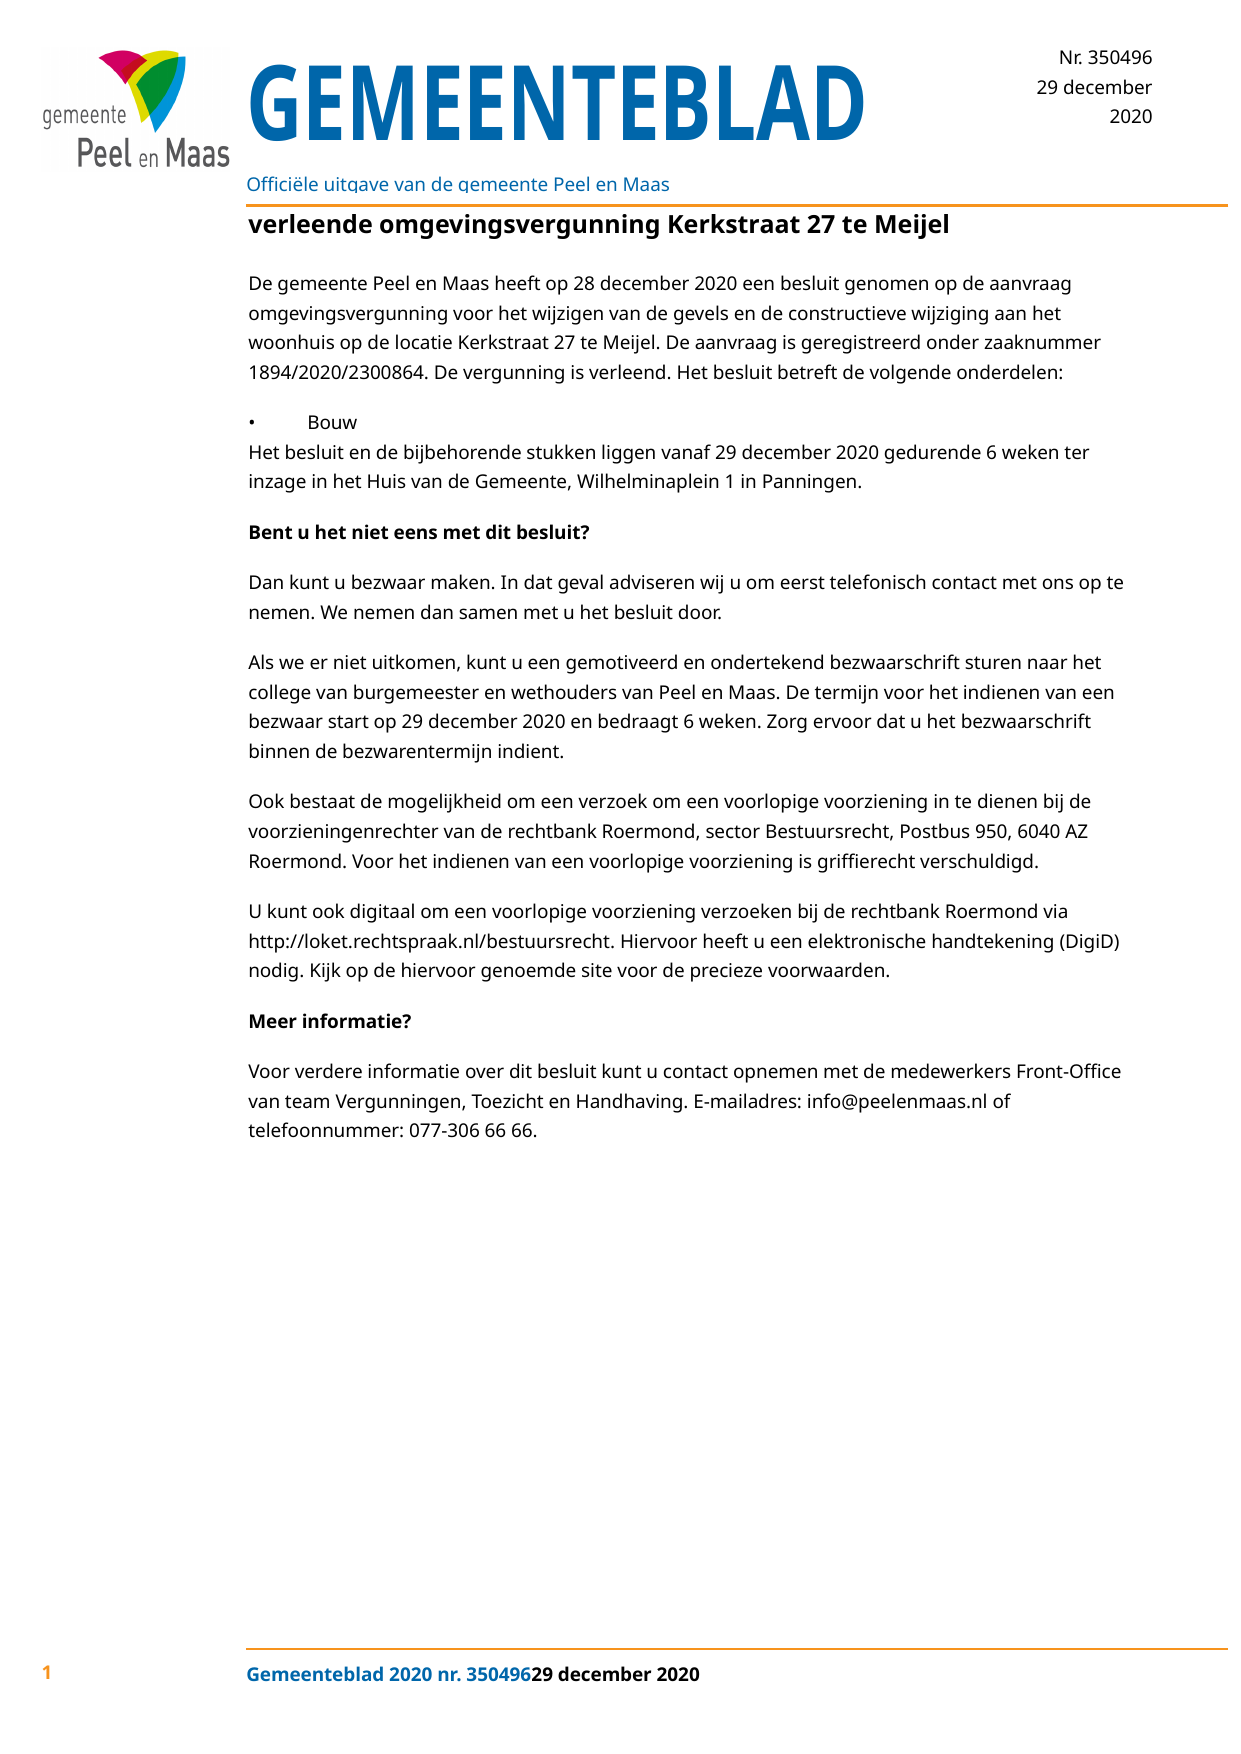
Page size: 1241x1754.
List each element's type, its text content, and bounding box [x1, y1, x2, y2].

text Het besluit en de bijbehorende stukken liggen vanaf 29 december 2020 gedurende 6 weken ter inzage in het Huis van de Gemeente, Wilhelminaplein 1 in Panningen. [248, 439, 1152, 494]
text Ook bestaat de mogelijkheid om een verzoek om een voorlopige voorziening in te dienen bij de voorzieningenrechter van de rechtbank Roermond, sector Bestuursrecht, Postbus 950, 6040 AZ Roermond. Voor het indienen van een voorlopige voorziening is griffierecht verschuldigd. [248, 789, 1152, 873]
text Meer informatie? [248, 1008, 1152, 1033]
text Dan kunt u bezwaar maken. In dat geval adviseren wij u om eerst telefonisch contact met ons op te nemen. We nemen dan samen met u het besluit door. [248, 569, 1152, 625]
list Bouw [248, 409, 1152, 435]
text De gemeente Peel en Maas heeft op 28 december 2020 een besluit genomen op de aanvraag omgevingsvergunning voor het wijzigen van de gevels en de constructieve wijziging aan het woonhuis op de locatie Kerkstraat 27 te Meijel. De aanvraag is geregistreerd onder zaaknummer 1894/2020/2300864. De vergunning is verleend. Het besluit betreft de volgende onderdelen: [248, 270, 1152, 385]
text Bent u het niet eens met dit besluit? [248, 519, 1152, 545]
text Voor verdere informatie over dit besluit kunt u contact opnemen met de medewerkers Front-Office van team Vergunningen, Toezicht en Handhaving. E-mailadres: info@peelenmaas.nl of telefoonnummer: 077-306 66 66. [248, 1058, 1152, 1143]
text U kunt ook digitaal om een voorlopige voorziening verzoeken bij de rechtbank Roermond via http://loket.rechtspraak.nl/bestuursrecht. Hiervoor heeft u een elektronische handtekening (DigiD) nodig. Kijk op de hiervoor genoemde site voor de precieze voorwaarden. [248, 898, 1152, 983]
picture [41, 47, 231, 172]
text Als we er niet uitkomen, kunt u een gemotiveerd en ondertekend bezwaarschrift sturen naar het college van burgemeester en wethouders van Peel en Maas. De termijn voor het indienen van een bezwaar start op 29 december 2020 en bedraagt 6 weken. Zorg ervoor dat u het bezwaarschrift binnen de bezwarentermijn indient. [248, 649, 1152, 764]
text verleende omgevingsvergunning Kerkstraat 27 te Meijel [248, 207, 1152, 241]
